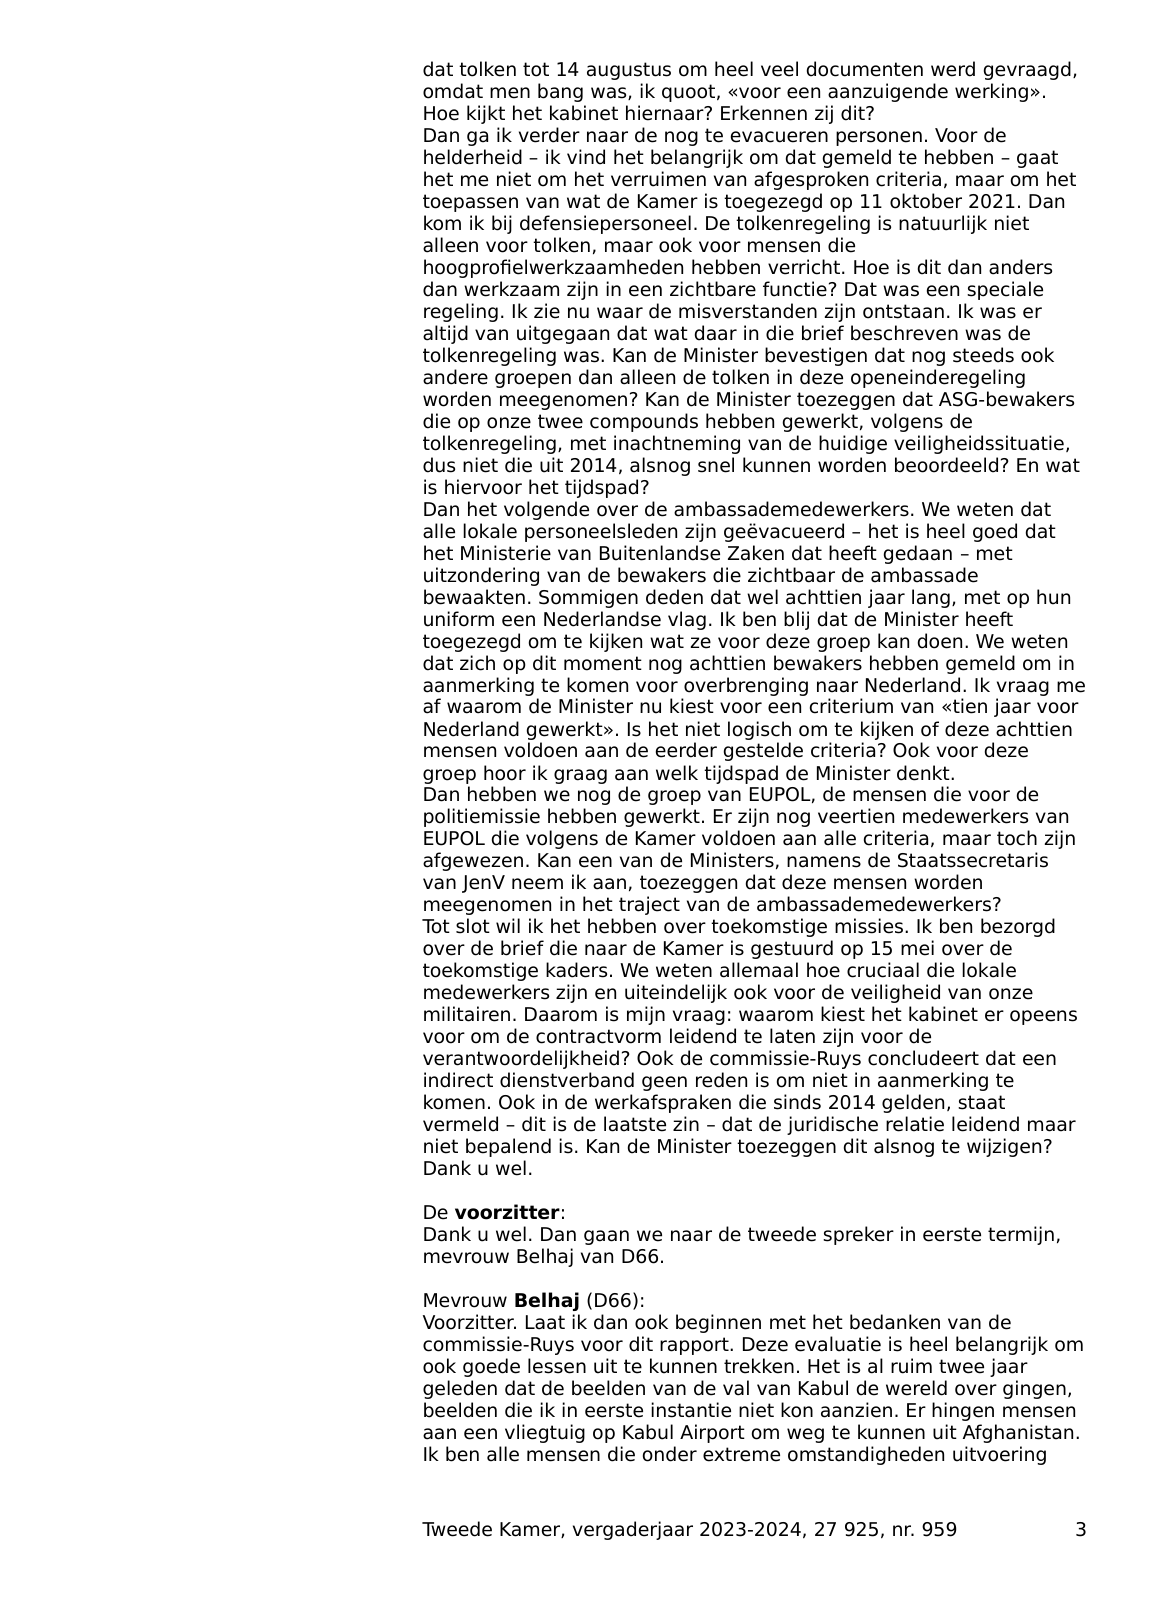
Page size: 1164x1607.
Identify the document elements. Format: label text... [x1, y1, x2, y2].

text Voorzitter. Laat ik dan ook beginnen met het bedanken van de commissie-Ruys voor dit rapport. Deze evaluatie is heel belangrijk om ook goede lessen uit te kunnen trekken. Het is al ruim twee jaar geleden dat de beelden van de val van Kabul de wereld over gingen, beelden die ik in eerste instantie niet kon aanzien. Er hingen mensen aan een vliegtuig op Kabul Airport om weg te kunnen uit Afghanistan. Ik ben alle mensen die onder extreme omstandigheden uitvoering [422, 1312, 1087, 1466]
text Dank u wel. Dan gaan we naar de tweede spreker in eerste termijn, mevrouw Belhaj van D66. [422, 1224, 1087, 1268]
text Mevrouw Belhaj (D66): [422, 1290, 1087, 1312]
text dat tolken tot 14 augustus om heel veel documenten werd gevraagd, omdat men bang was, ik quoot, «voor een aanzuigende werking». Hoe kijkt het kabinet hiernaar? Erkennen zij dit? [422, 59, 1087, 125]
text De voorzitter: [422, 1202, 1087, 1224]
text Tot slot wil ik het hebben over toekomstige missies. Ik ben bezorgd over de brief die naar de Kamer is gestuurd op 15 mei over de toekomstige kaders. We weten allemaal hoe cruciaal die lokale medewerkers zijn en uiteindelijk ook voor de veiligheid van onze militairen. Daarom is mijn vraag: waarom kiest het kabinet er opeens voor om de contractvorm leidend te laten zijn voor de verantwoordelijkheid? Ook de commissie-Ruys concludeert dat een indirect dienstverband geen reden is om niet in aanmerking te komen. Ook in de werkafspraken die sinds 2014 gelden, staat vermeld – dit is de laatste zin – dat de juridische relatie leidend maar niet bepalend is. Kan de Minister toezeggen dit alsnog te wijzigen? [422, 916, 1087, 1158]
text Dan hebben we nog de groep van EUPOL, de mensen die voor de politiemissie hebben gewerkt. Er zijn nog veertien medewerkers van EUPOL die volgens de Kamer voldoen aan alle criteria, maar toch zijn afgewezen. Kan een van de Ministers, namens de Staatssecretaris van JenV neem ik aan, toezeggen dat deze mensen worden meegenomen in het traject van de ambassademedewerkers? [422, 784, 1087, 916]
text Dan ga ik verder naar de nog te evacueren personen. Voor de helderheid – ik vind het belangrijk om dat gemeld te hebben – gaat het me niet om het verruimen van afgesproken criteria, maar om het toepassen van wat de Kamer is toegezegd op 11 oktober 2021. Dan kom ik bij defensiepersoneel. De tolkenregeling is natuurlijk niet alleen voor tolken, maar ook voor mensen die hoogprofielwerkzaamheden hebben verricht. Hoe is dit dan anders dan werkzaam zijn in een zichtbare functie? Dat was een speciale regeling. Ik zie nu waar de misverstanden zijn ontstaan. Ik was er altijd van uitgegaan dat wat daar in die brief beschreven was de tolkenregeling was. Kan de Minister bevestigen dat nog steeds ook andere groepen dan alleen de tolken in deze openeinderegeling worden meegenomen? Kan de Minister toezeggen dat ASG-bewakers die op onze twee compounds hebben gewerkt, volgens de tolkenregeling, met inachtneming van de huidige veiligheidssituatie, dus niet die uit 2014, alsnog snel kunnen worden beoordeeld? En wat is hiervoor het tijdspad? [422, 125, 1087, 499]
text Dank u wel. [422, 1158, 1087, 1180]
text Dan het volgende over de ambassademedewerkers. We weten dat alle lokale personeelsleden zijn geëvacueerd – het is heel goed dat het Ministerie van Buitenlandse Zaken dat heeft gedaan – met uitzondering van de bewakers die zichtbaar de ambassade bewaakten. Sommigen deden dat wel achttien jaar lang, met op hun uniform een Nederlandse vlag. Ik ben blij dat de Minister heeft toegezegd om te kijken wat ze voor deze groep kan doen. We weten dat zich op dit moment nog achttien bewakers hebben gemeld om in aanmerking te komen voor overbrenging naar Nederland. Ik vraag me af waarom de Minister nu kiest voor een criterium van «tien jaar voor Nederland gewerkt». Is het niet logisch om te kijken of deze achttien mensen voldoen aan de eerder gestelde criteria? Ook voor deze groep hoor ik graag aan welk tijdspad de Minister denkt. [422, 499, 1087, 784]
